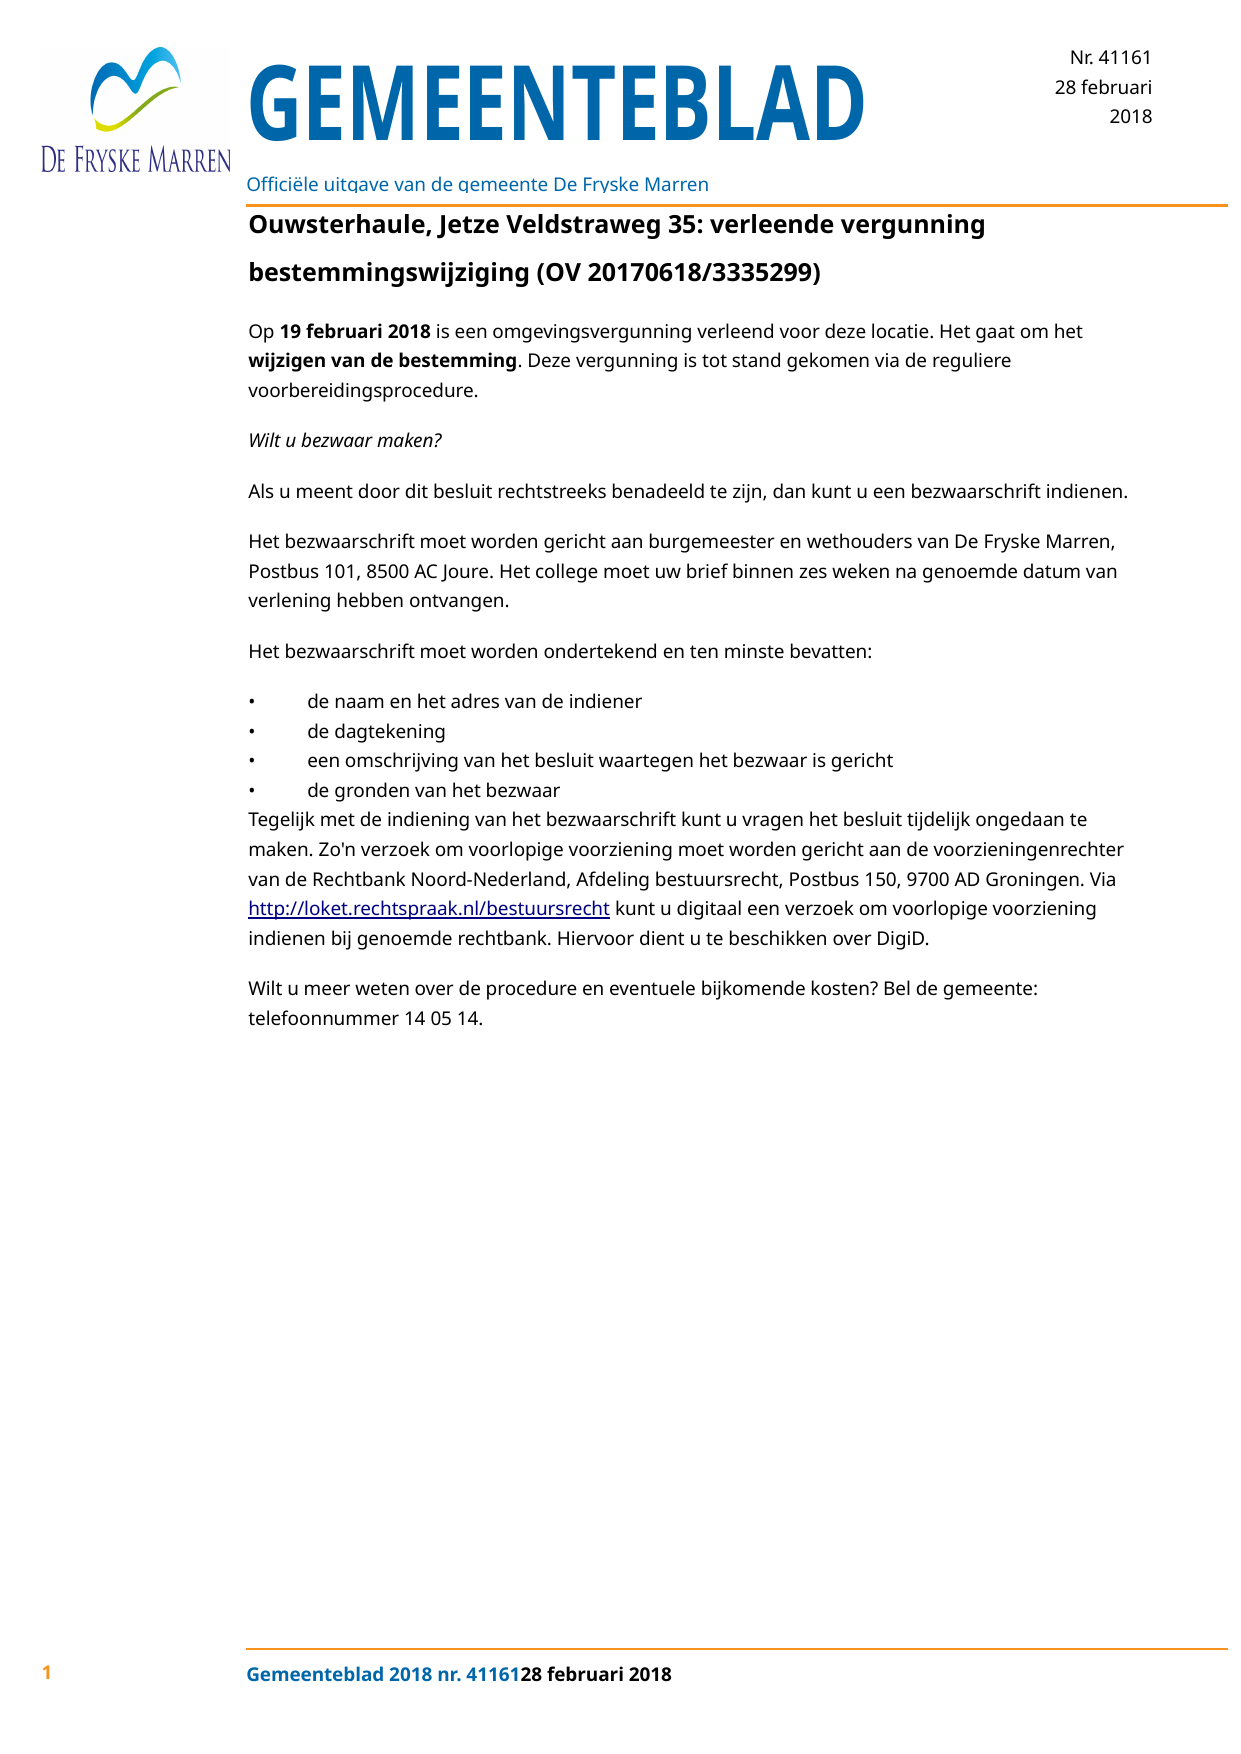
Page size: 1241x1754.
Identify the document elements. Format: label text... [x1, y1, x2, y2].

text Het bezwaarschrift moet worden gericht aan burgemeester en wethouders van De Fryske Marren, Postbus 101, 8500 AC Joure. Het college moet uw brief binnen zes weken na genoemde datum van verlening hebben ontvangen. [248, 528, 1152, 613]
text Wilt u bezwaar maken? [248, 427, 1152, 453]
list de gronden van het bezwaar [248, 777, 1152, 803]
text Wilt u meer weten over de procedure en eventuele bijkomende kosten? Bel de gemeente: telefoonnummer 14 05 14. [248, 975, 1152, 1031]
list de naam en het adres van de indiener [248, 688, 1152, 714]
text Tegelijk met de indiening van het bezwaarschrift kunt u vragen het besluit tijdelijk ongedaan te maken. Zo'n verzoek om voorlopige voorziening moet worden gericht aan de voorzieningenrechter van de Rechtbank Noord-Nederland, Afdeling bestuursrecht, Postbus 150, 9700 AD Groningen. Via http://loket.rechtspraak.nl/bestuursrecht kunt u digitaal een verzoek om voorlopige voorziening indienen bij genoemde rechtbank. Hiervoor dient u te beschikken over DigiD. [248, 807, 1152, 951]
list een omschrijving van het besluit waartegen het bezwaar is gericht [248, 747, 1152, 773]
text Het bezwaarschrift moet worden ondertekend en ten minste bevatten: [248, 638, 1152, 664]
list de dagtekening [248, 718, 1152, 744]
text Als u meent door dit besluit rechtstreeks benadeeld te zijn, dan kunt u een bezwaarschrift indienen. [248, 478, 1152, 504]
text Op 19 februari 2018 is een omgevingsvergunning verleend voor deze locatie. Het gaat om het wijzigen van de bestemming. Deze vergunning is tot stand gekomen via de reguliere voorbereidingsprocedure. [248, 318, 1152, 403]
text Ouwsterhaule, Jetze Veldstraweg 35: verleende vergunning bestemmingswijziging (OV 20170618/3335299) [248, 207, 1152, 288]
picture [41, 47, 231, 172]
